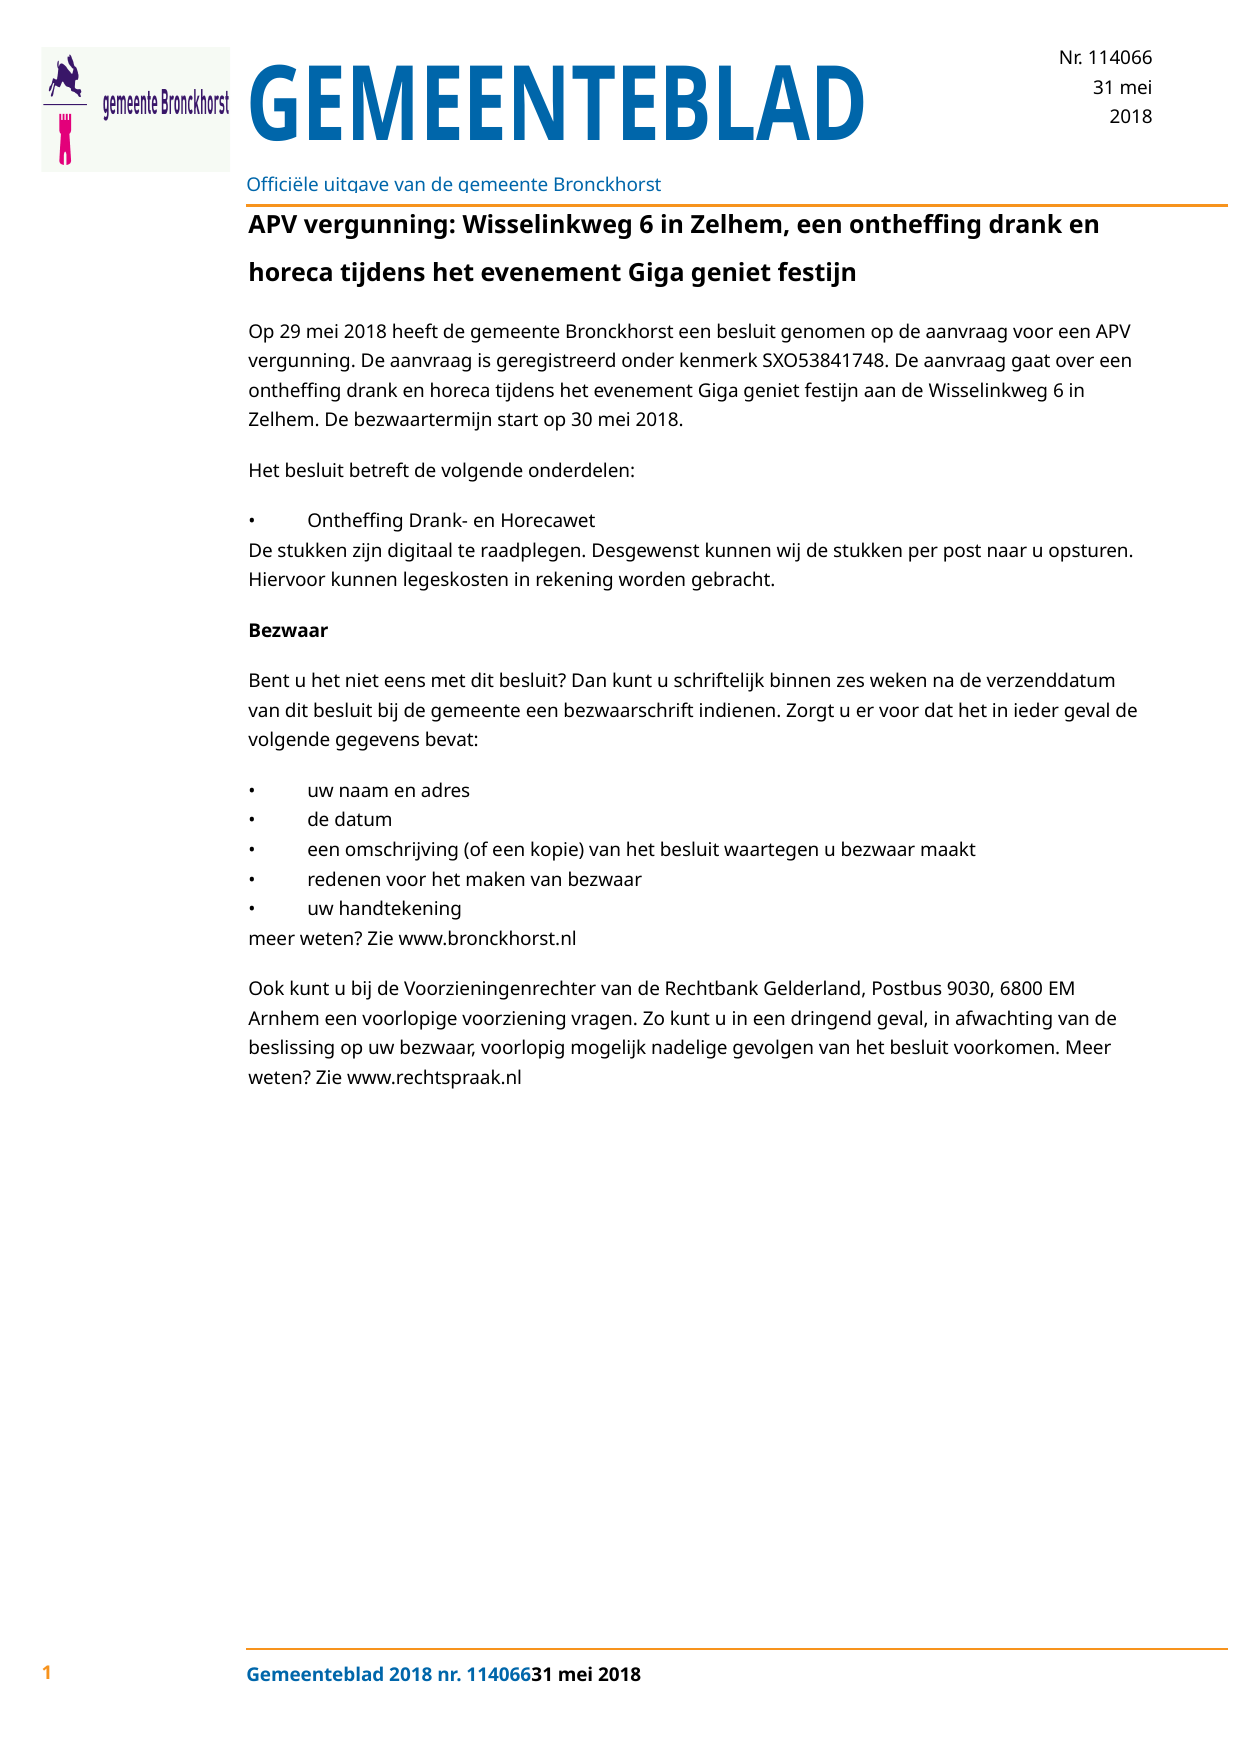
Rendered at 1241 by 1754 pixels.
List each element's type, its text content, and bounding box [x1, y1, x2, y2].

text Bezwaar [248, 617, 1152, 643]
list uw naam en adres [248, 777, 1152, 803]
text Ook kunt u bij de Voorzieningenrechter van de Rechtbank Gelderland, Postbus 9030, 6800 EM Arnhem een voorlopige voorziening vragen. Zo kunt u in een dringend geval, in afwachting van de beslissing op uw bezwaar, voorlopig mogelijk nadelige gevolgen van het besluit voorkomen. Meer weten? Zie www.rechtspraak.nl [248, 975, 1152, 1090]
list Ontheffing Drank- en Horecawet [248, 507, 1152, 533]
list uw handtekening [248, 895, 1152, 921]
text Op 29 mei 2018 heeft de gemeente Bronckhorst een besluit genomen op de aanvraag voor een APV vergunning. De aanvraag is geregistreerd onder kenmerk SXO53841748. De aanvraag gaat over een ontheffing drank en horeca tijdens het evenement Giga geniet festijn aan de Wisselinkweg 6 in Zelhem. De bezwaartermijn start op 30 mei 2018. [248, 318, 1152, 432]
text Het besluit betreft de volgende onderdelen: [248, 457, 1152, 483]
list de datum [248, 807, 1152, 832]
list redenen voor het maken van bezwaar [248, 866, 1152, 892]
text meer weten? Zie www.bronckhorst.nl [248, 925, 1152, 951]
text APV vergunning: Wisselinkweg 6 in Zelhem, een ontheffing drank en horeca tijdens het evenement Giga geniet festijn [248, 207, 1152, 288]
picture [41, 47, 231, 172]
text Bent u het niet eens met dit besluit? Dan kunt u schriftelijk binnen zes weken na de verzenddatum van dit besluit bij de gemeente een bezwaarschrift indienen. Zorgt u er voor dat het in ieder geval de volgende gegevens bevat: [248, 667, 1152, 752]
list een omschrijving (of een kopie) van het besluit waartegen u bezwaar maakt [248, 836, 1152, 862]
text De stukken zijn digitaal te raadplegen. Desgewenst kunnen wij de stukken per post naar u opsturen. Hiervoor kunnen legeskosten in rekening worden gebracht. [248, 537, 1152, 592]
